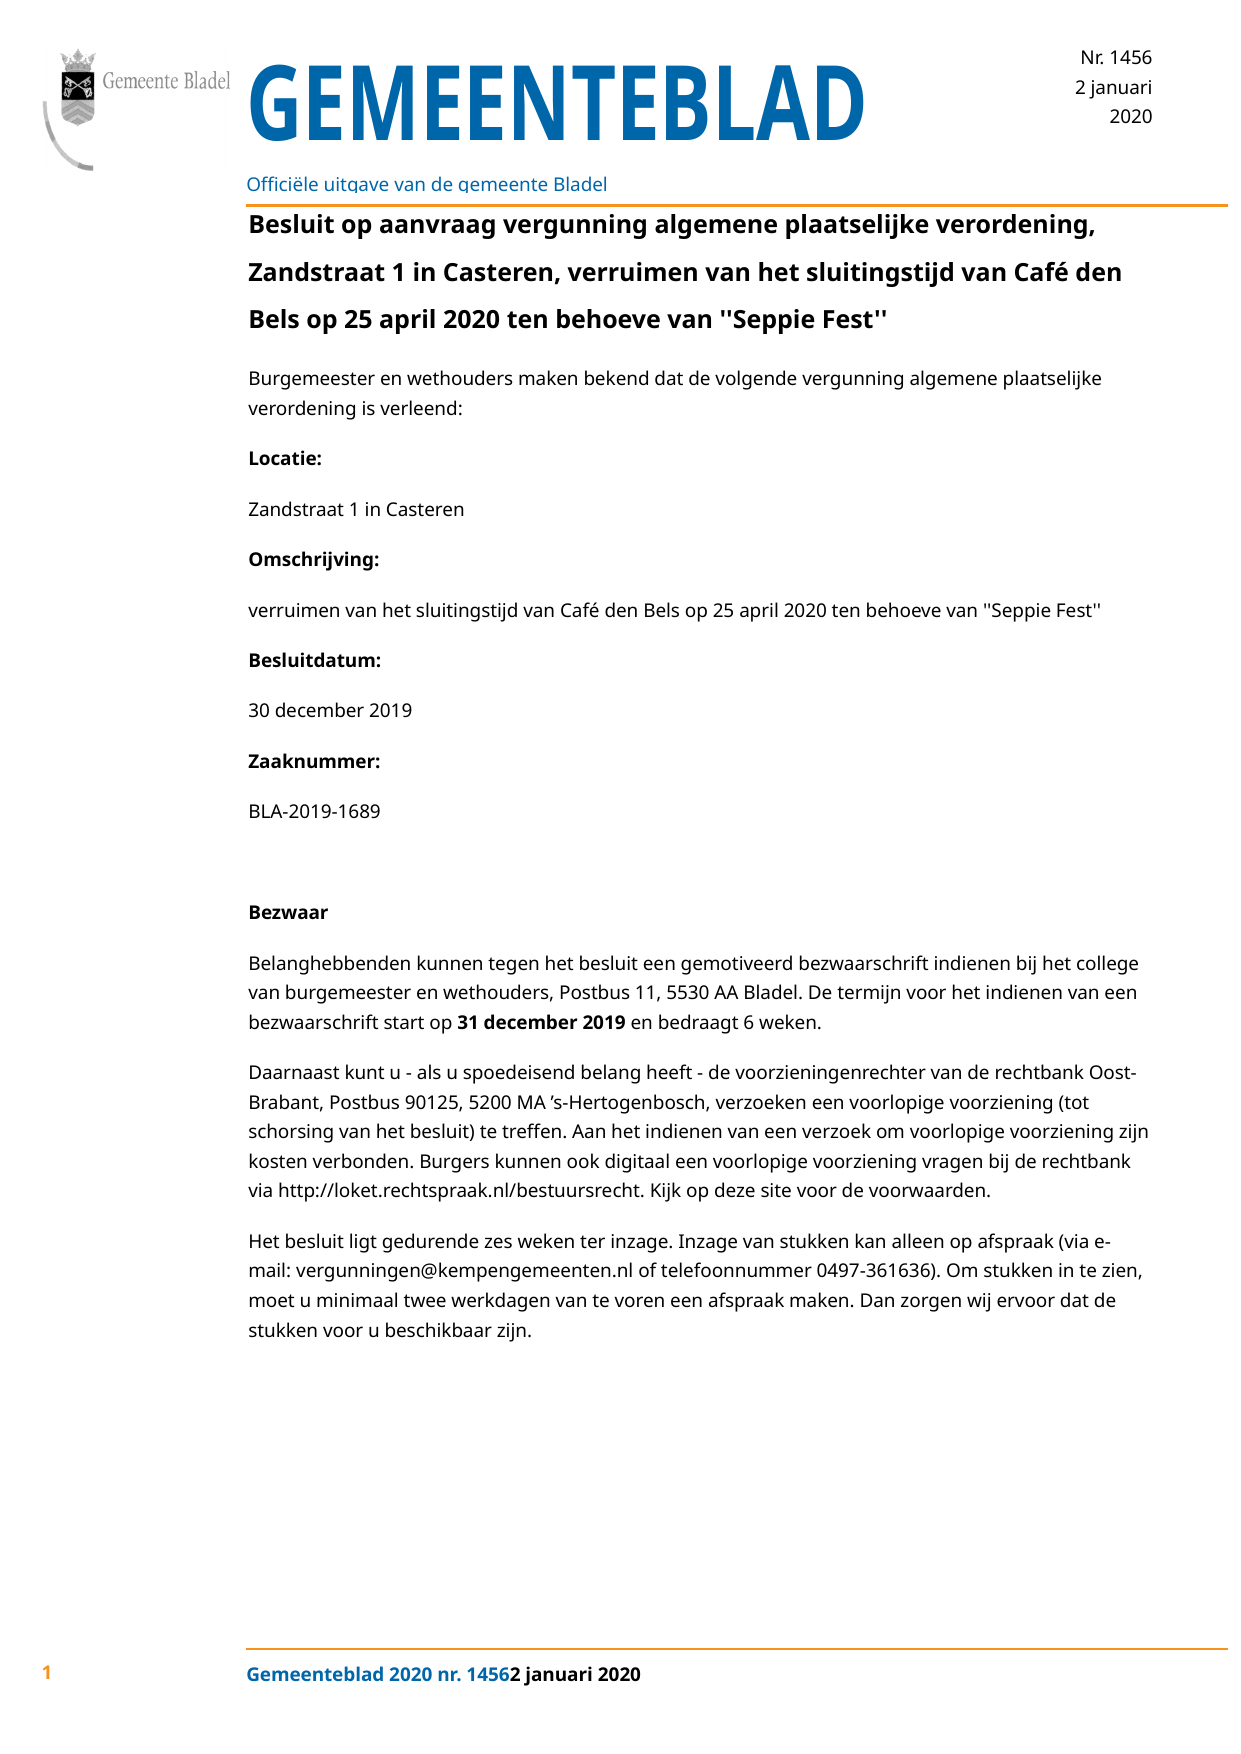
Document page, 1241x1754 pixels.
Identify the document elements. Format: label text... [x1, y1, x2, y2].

text Burgemeester en wethouders maken bekend dat de volgende vergunning algemene plaatselijke verordening is verleend: [248, 366, 1152, 421]
text Zaaknummer: [248, 748, 1152, 774]
text Besluitdatum: [248, 647, 1152, 673]
text Omschrijving: [248, 546, 1152, 572]
text Locatie: [248, 446, 1152, 471]
picture [41, 47, 231, 172]
text Het besluit ligt gedurende zes weken ter inzage. Inzage van stukken kan alleen op afspraak (via e-mail: vergunningen@kempengemeenten.nl of telefoonnummer 0497-361636). Om stukken in te zien, moet u minimaal twee werkdagen van te voren een afspraak maken. Dan zorgen wij ervoor dat de stukken voor u beschikbaar zijn. [248, 1228, 1152, 1342]
text 30 december 2019 [248, 698, 1152, 723]
text Besluit op aanvraag vergunning algemene plaatselijke verordening, Zandstraat 1 in Casteren, verruimen van het sluitingstijd van Café den Bels op 25 april 2020 ten behoeve van ''Seppie Fest'' [248, 207, 1152, 336]
text BLA-2019-1689 [248, 798, 1152, 824]
text verruimen van het sluitingstijd van Café den Bels op 25 april 2020 ten behoeve van ''Seppie Fest'' [248, 597, 1152, 622]
text Zandstraat 1 in Casteren [248, 496, 1152, 522]
text Belanghebbenden kunnen tegen het besluit een gemotiveerd bezwaarschrift indienen bij het college van burgemeester en wethouders, Postbus 11, 5530 AA Bladel. De termijn voor het indienen van een bezwaarschrift start op 31 december 2019 en bedraagt 6 weken. [248, 950, 1152, 1034]
text Bezwaar [248, 899, 1152, 925]
text Daarnaast kunt u - als u spoedeisend belang heeft - de voorzieningenrechter van de rechtbank Oost-Brabant, Postbus 90125, 5200 MA ’s-Hertogenbosch, verzoeken een voorlopige voorziening (tot schorsing van het besluit) te treffen. Aan het indienen van een verzoek om voorlopige voorziening zijn kosten verbonden. Burgers kunnen ook digitaal een voorlopige voorziening vragen bij de rechtbank via http://loket.rechtspraak.nl/bestuursrecht. Kijk op deze site voor de voorwaarden. [248, 1059, 1152, 1203]
